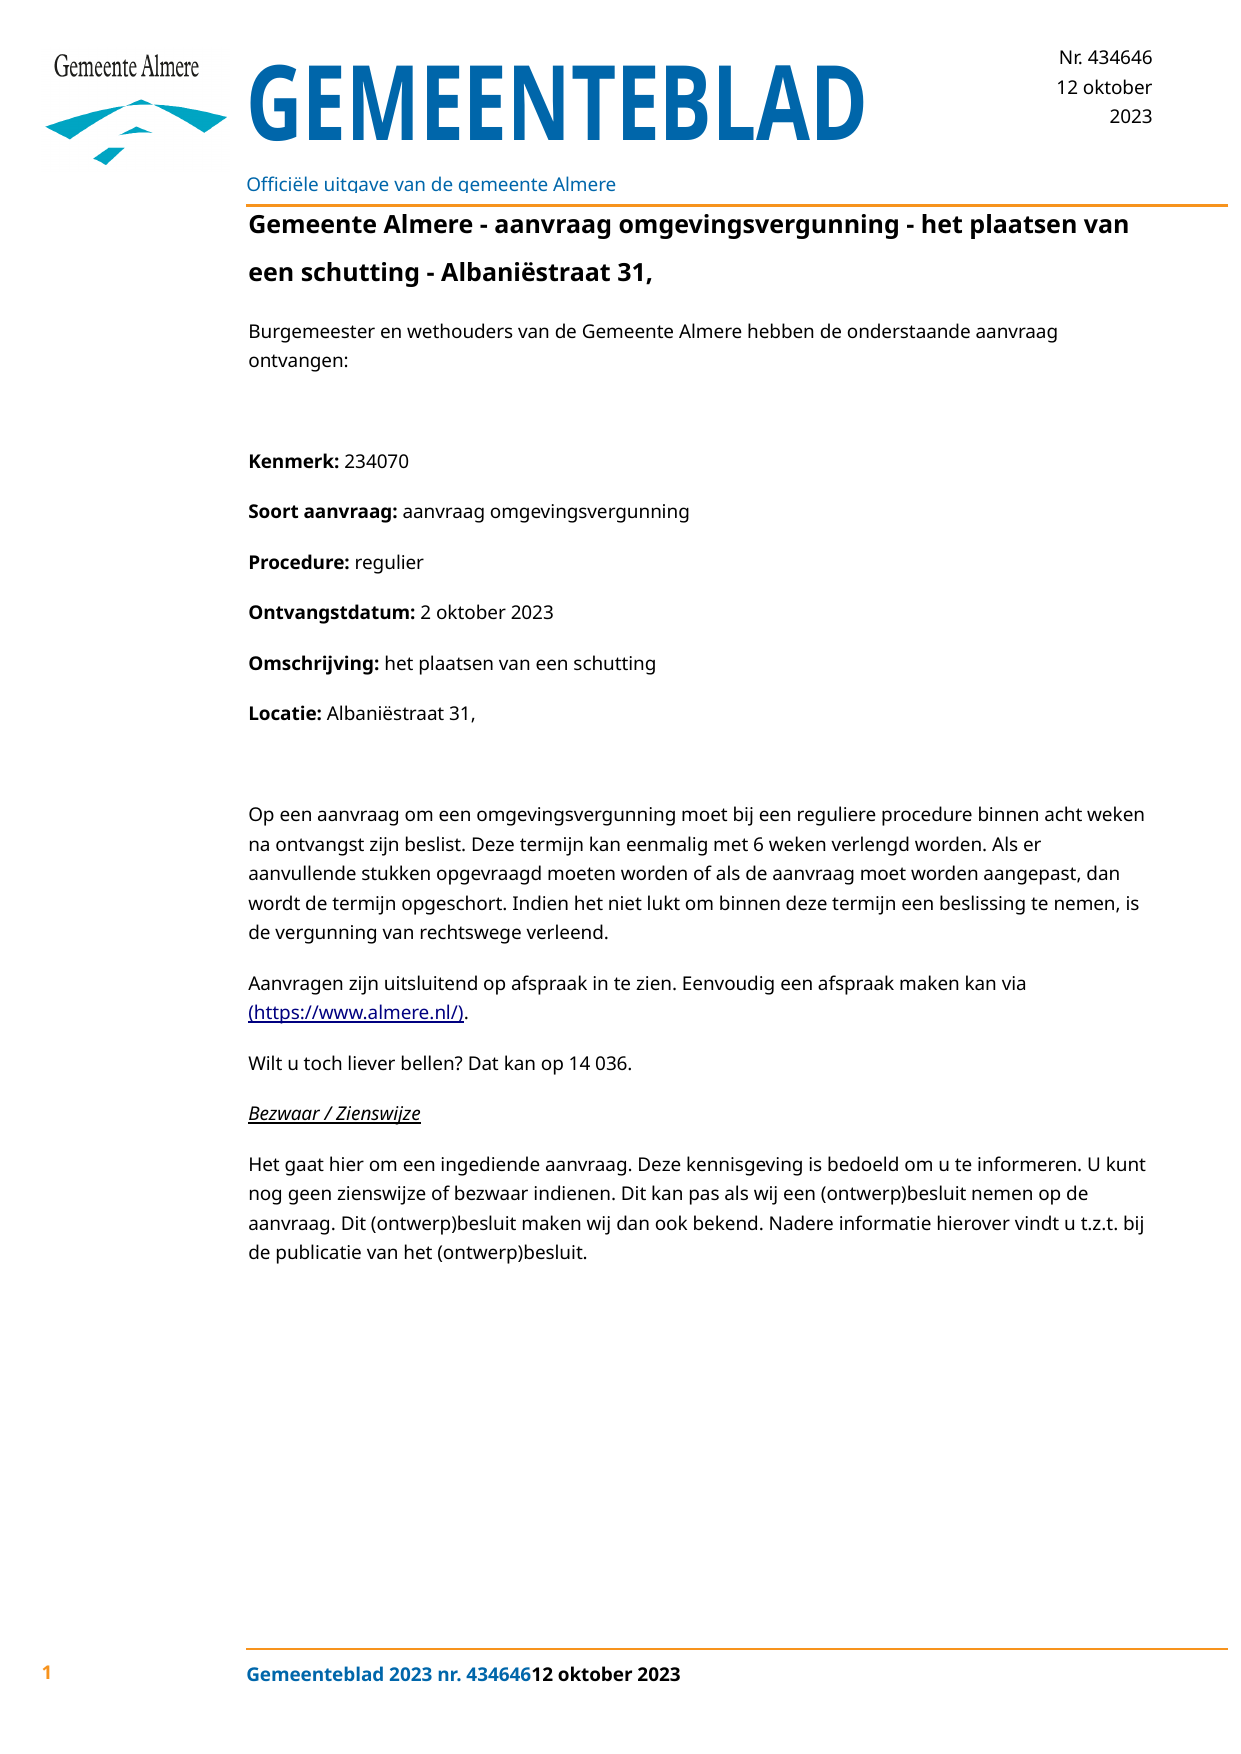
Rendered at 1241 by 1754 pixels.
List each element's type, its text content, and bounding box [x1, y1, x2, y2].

text Het gaat hier om een ingediende aanvraag. Deze kennisgeving is bedoeld om u te informeren. U kunt nog geen zienswijze of bezwaar indienen. Dit kan pas als wij een (ontwerp)besluit nemen op de aanvraag. Dit (ontwerp)besluit maken wij dan ook bekend. Nadere informatie hierover vindt u t.z.t. bij de publicatie van het (ontwerp)besluit. [248, 1151, 1152, 1265]
text Wilt u toch liever bellen? Dat kan op 14 036. [248, 1050, 1152, 1076]
text Omschrijving: het plaatsen van een schutting [248, 650, 1152, 676]
picture [41, 47, 231, 172]
text Soort aanvraag: aanvraag omgevingsvergunning [248, 499, 1152, 524]
text Aanvragen zijn uitsluitend op afspraak in te zien. Eenvoudig een afspraak maken kan via (https://www.almere.nl/). [248, 970, 1152, 1025]
text Gemeente Almere - aanvraag omgevingsvergunning - het plaatsen van een schutting - Albaniëstraat 31, [248, 207, 1152, 288]
text Kenmerk: 234070 [248, 448, 1152, 474]
text Burgemeester en wethouders van de Gemeente Almere hebben de onderstaande aanvraag ontvangen: [248, 318, 1152, 373]
text Locatie: Albaniëstraat 31, [248, 700, 1152, 726]
text Procedure: regulier [248, 549, 1152, 575]
text Ontvangstdatum: 2 oktober 2023 [248, 599, 1152, 625]
text Bezwaar / Zienswijze [248, 1100, 1152, 1126]
text Op een aanvraag om een omgevingsvergunning moet bij een reguliere procedure binnen acht weken na ontvangst zijn beslist. Deze termijn kan eenmalig met 6 weken verlengd worden. Als er aanvullende stukken opgevraagd moeten worden of als de aanvraag moet worden aangepast, dan wordt de termijn opgeschort. Indien het niet lukt om binnen deze termijn een beslissing te nemen, is de vergunning van rechtswege verleend. [248, 801, 1152, 945]
